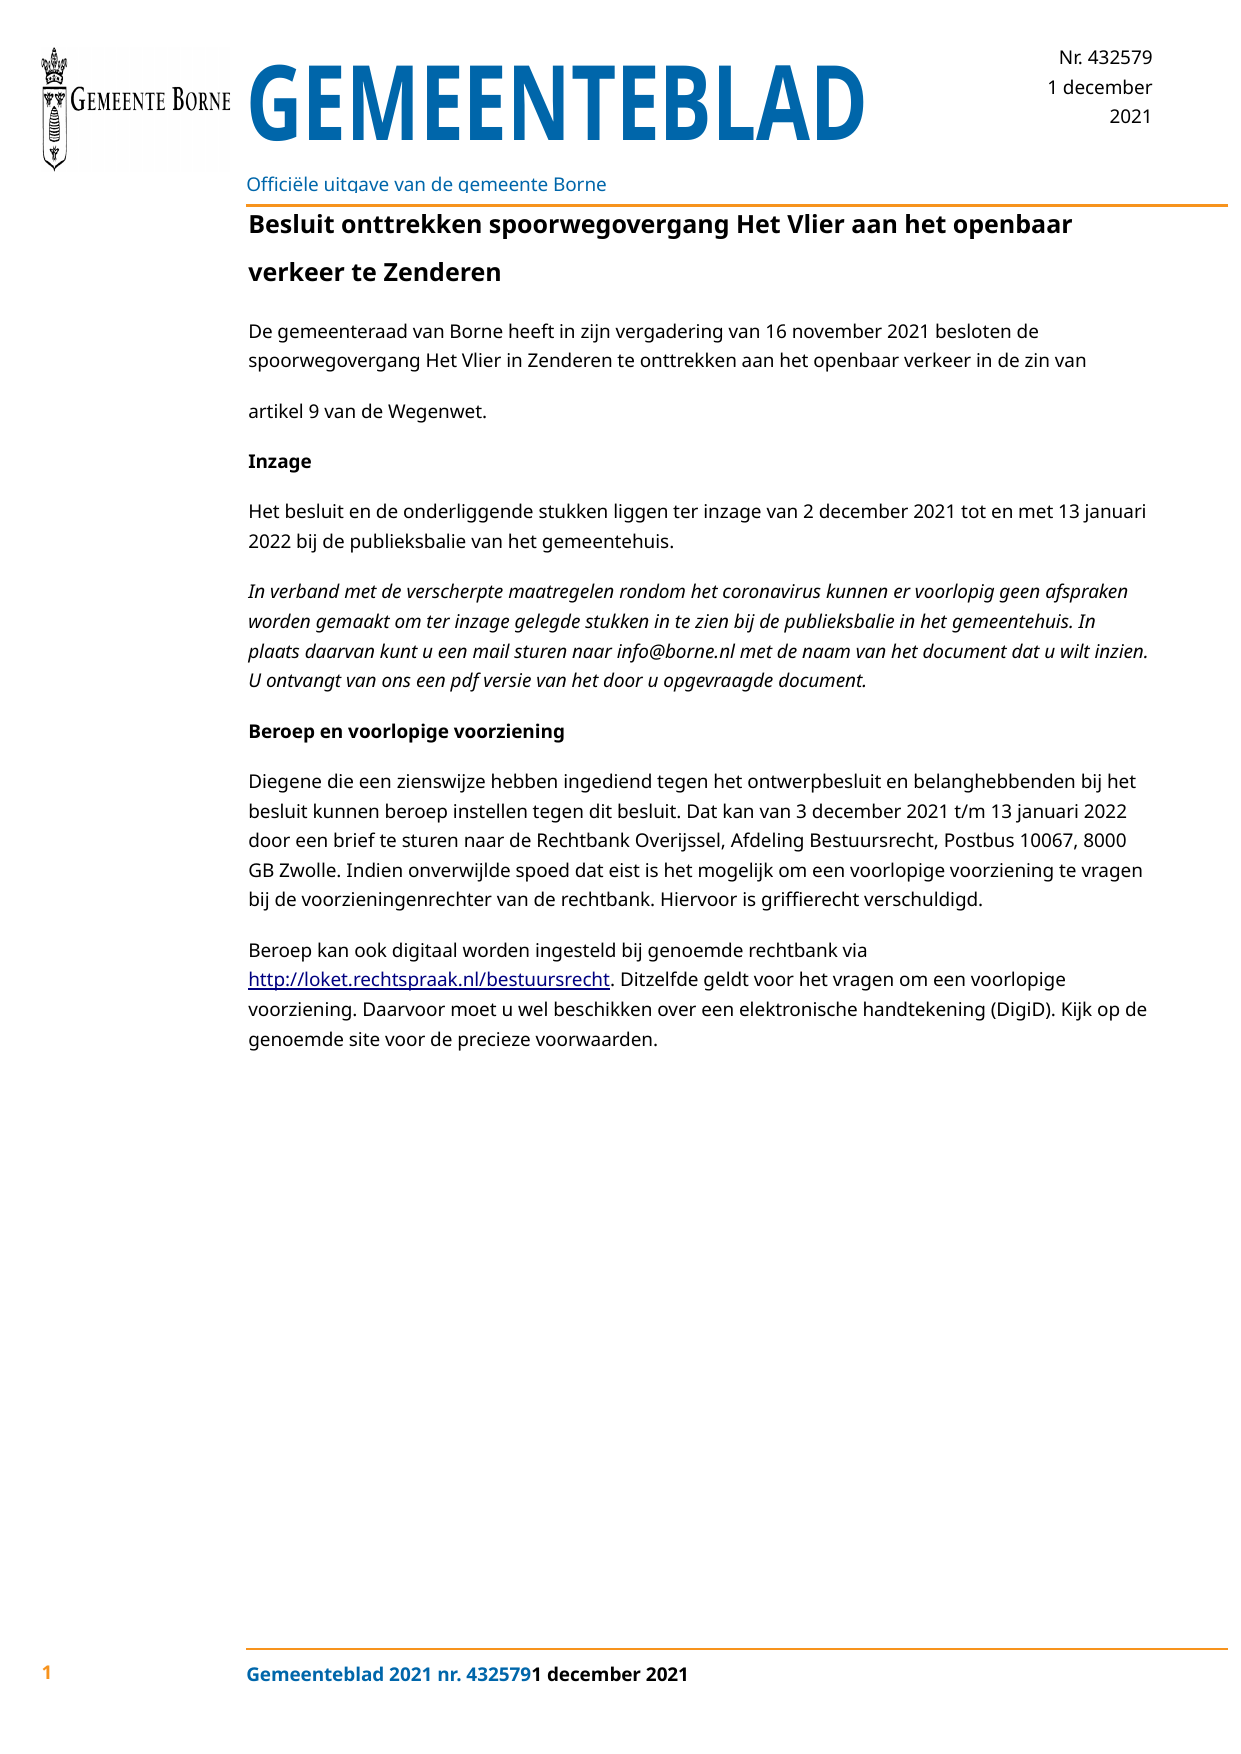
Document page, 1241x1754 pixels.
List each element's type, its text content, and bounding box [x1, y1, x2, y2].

text Diegene die een zienswijze hebben ingediend tegen het ontwerpbesluit en belanghebbenden bij het besluit kunnen beroep instellen tegen dit besluit. Dat kan van 3 december 2021 t/m 13 januari 2022 door een brief te sturen naar de Rechtbank Overijssel, Afdeling Bestuursrecht, Postbus 10067, 8000 GB Zwolle. Indien onverwijlde spoed dat eist is het mogelijk om een voorlopige voorziening te vragen bij de voorzieningenrechter van de rechtbank. Hiervoor is griffierecht verschuldigd. [248, 768, 1152, 912]
text De gemeenteraad van Borne heeft in zijn vergadering van 16 november 2021 besloten de spoorwegovergang Het Vlier in Zenderen te onttrekken aan het openbaar verkeer in de zin van [248, 318, 1152, 373]
text Beroep en voorlopige voorziening [248, 718, 1152, 744]
text Besluit onttrekken spoorwegovergang Het Vlier aan het openbaar verkeer te Zenderen [248, 207, 1152, 288]
text In verband met de verscherpte maatregelen rondom het coronavirus kunnen er voorlopig geen afspraken worden gemaakt om ter inzage gelegde stukken in te zien bij de publieksbalie in het gemeentehuis. In plaats daarvan kunt u een mail sturen naar info@borne.nl met de naam van het document dat u wilt inzien. U ontvangt van ons een pdf versie van het door u opgevraagde document. [248, 579, 1152, 693]
picture [41, 47, 231, 172]
text Beroep kan ook digitaal worden ingesteld bij genoemde rechtbank via http://loket.rechtspraak.nl/bestuursrecht. Ditzelfde geldt voor het vragen om een voorlopige voorziening. Daarvoor moet u wel beschikken over een elektronische handtekening (DigiD). Kijk op de genoemde site voor de precieze voorwaarden. [248, 937, 1152, 1052]
text artikel 9 van de Wegenwet. [248, 398, 1152, 424]
text Het besluit en de onderliggende stukken liggen ter inzage van 2 december 2021 tot en met 13 januari 2022 bij de publieksbalie van het gemeentehuis. [248, 499, 1152, 554]
text Inzage [248, 448, 1152, 474]
